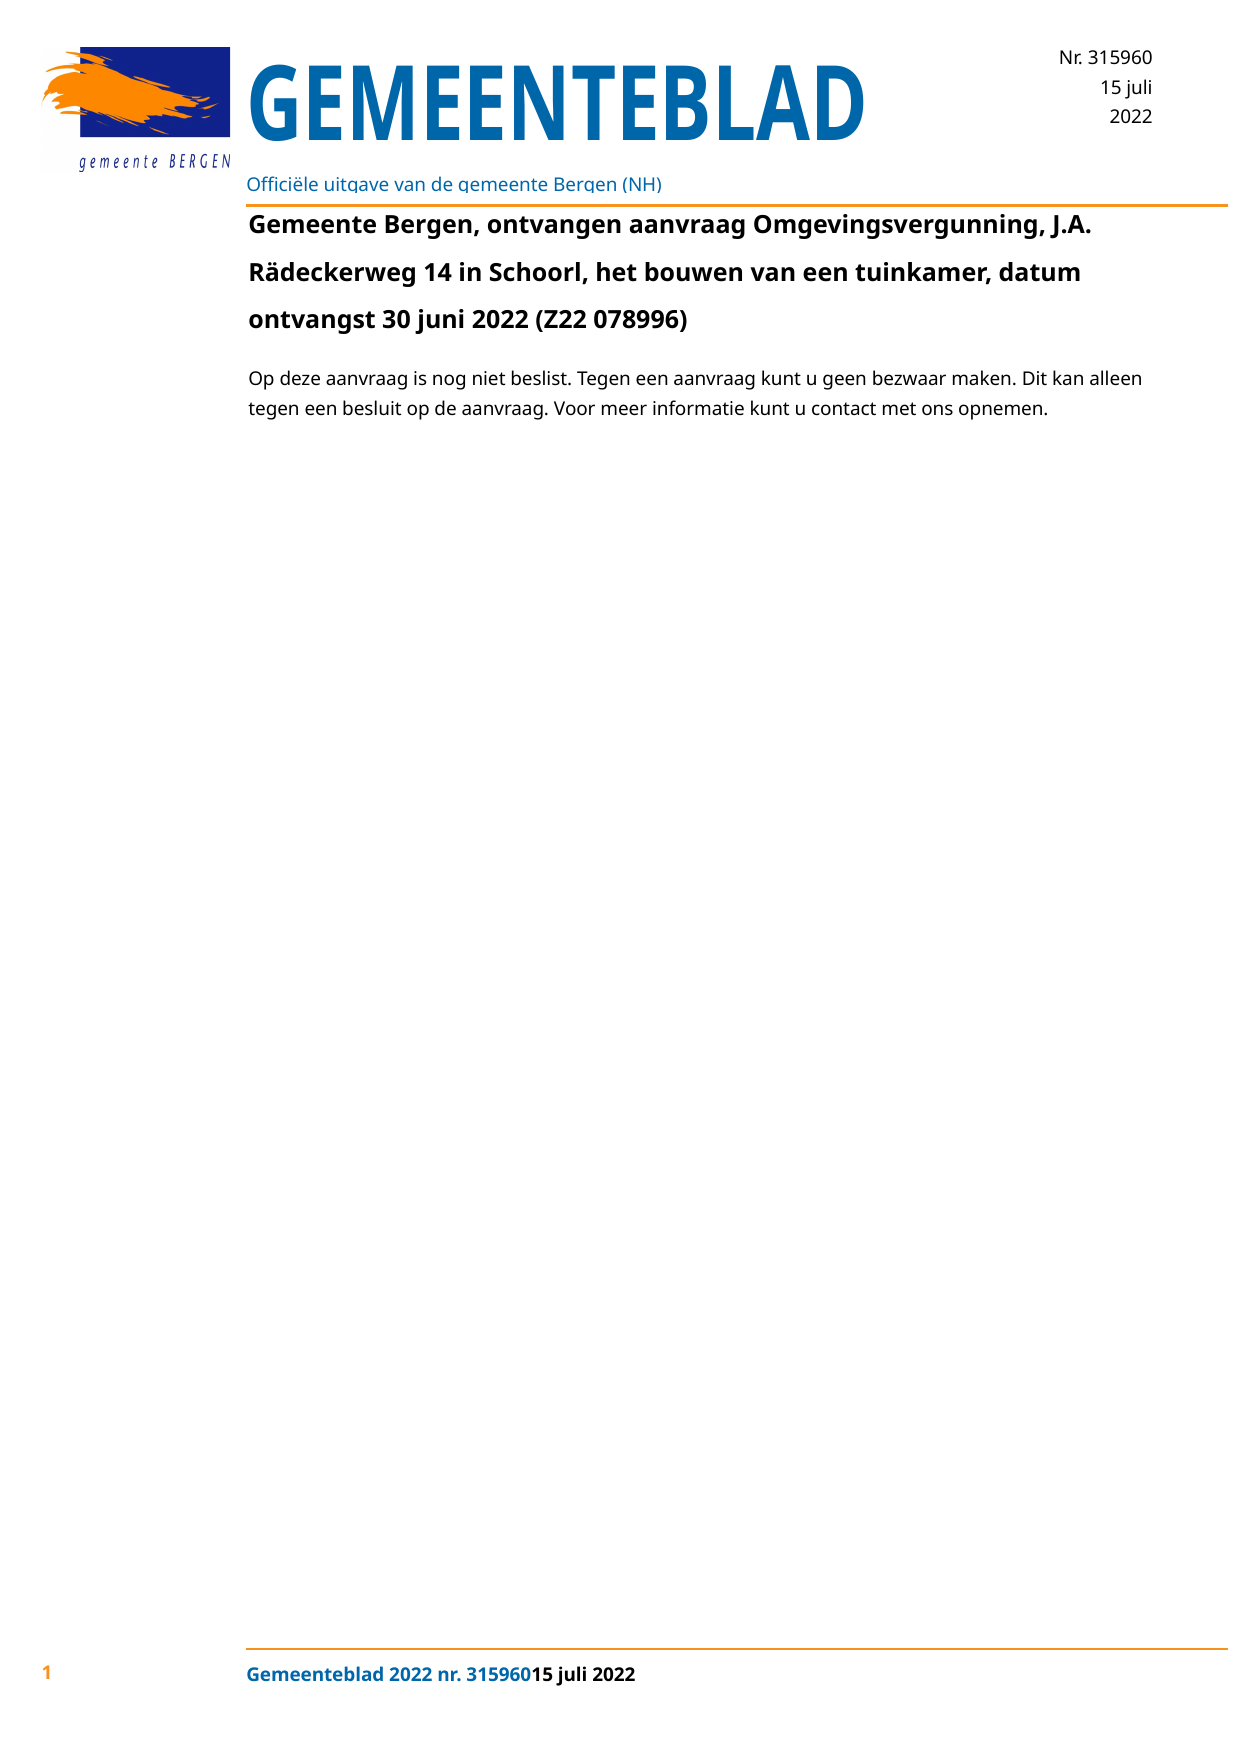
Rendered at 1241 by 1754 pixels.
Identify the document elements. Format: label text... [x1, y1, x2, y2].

picture [41, 47, 231, 172]
text Gemeente Bergen, ontvangen aanvraag Omgevingsvergunning, J.A. Rädeckerweg 14 in Schoorl, het bouwen van een tuinkamer, datum ontvangst 30 juni 2022 (Z22 078996) [248, 207, 1152, 336]
text Op deze aanvraag is nog niet beslist. Tegen een aanvraag kunt u geen bezwaar maken. Dit kan alleen tegen een besluit op de aanvraag. Voor meer informatie kunt u contact met ons opnemen. [248, 366, 1152, 421]
